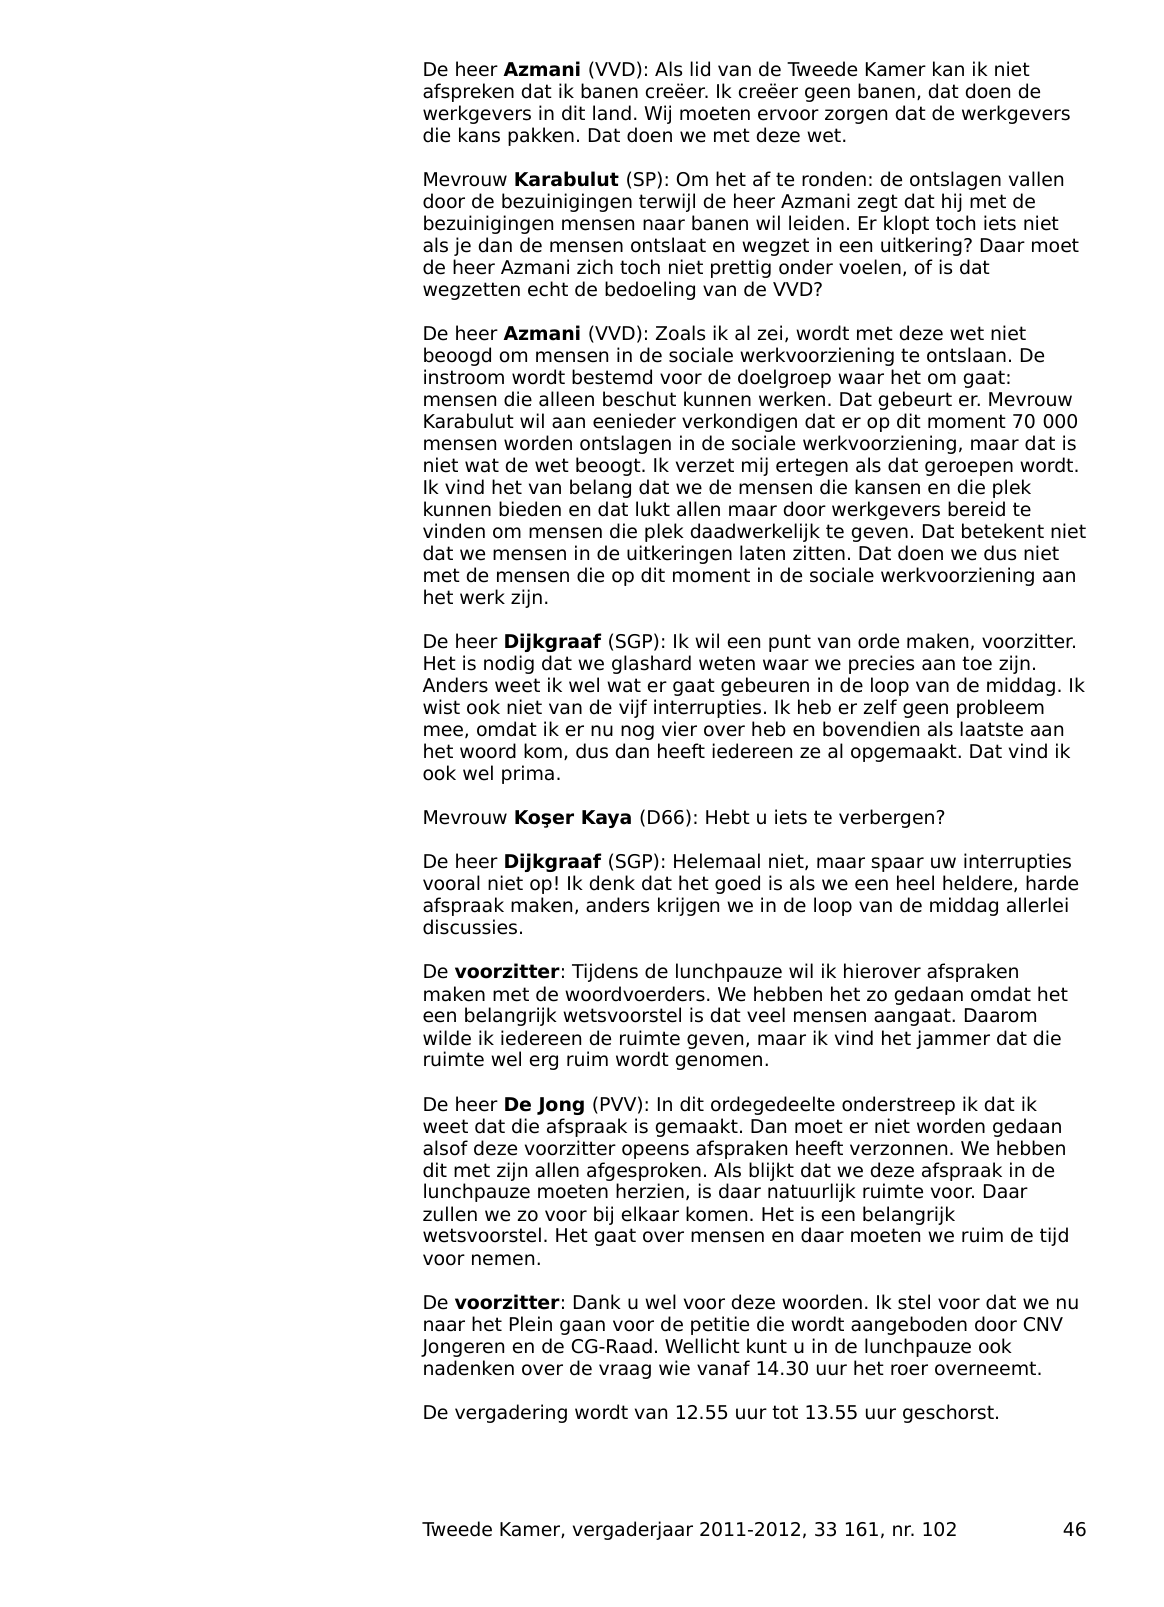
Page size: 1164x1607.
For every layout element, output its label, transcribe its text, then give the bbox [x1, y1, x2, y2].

text De voorzitter: Dank u wel voor deze woorden. Ik stel voor dat we nu naar het Plein gaan voor de petitie die wordt aangeboden door CNV Jongeren en de CG-Raad. Wellicht kunt u in de lunchpauze ook nadenken over de vraag wie vanaf 14.30 uur het roer overneemt. [422, 1292, 1087, 1379]
text De heer De Jong (PVV): In dit ordegedeelte onderstreep ik dat ik weet dat die afspraak is gemaakt. Dan moet er niet worden gedaan alsof deze voorzitter opeens afspraken heeft verzonnen. We hebben dit met zijn allen afgesproken. Als blijkt dat we deze afspraak in de lunchpauze moeten herzien, is daar natuurlijk ruimte voor. Daar zullen we zo voor bij elkaar komen. Het is een belangrijk wetsvoorstel. Het gaat over mensen en daar moeten we ruim de tijd voor nemen. [422, 1093, 1087, 1269]
text De vergadering wordt van 12.55 uur tot 13.55 uur geschorst. [422, 1402, 1087, 1424]
text Mevrouw Karabulut (SP): Om het af te ronden: de ontslagen vallen door de bezuinigingen terwijl de heer Azmani zegt dat hij met de bezuinigingen mensen naar banen wil leiden. Er klopt toch iets niet als je dan de mensen ontslaat en wegzet in een uitkering? Daar moet de heer Azmani zich toch niet prettig onder voelen, of is dat wegzetten echt de bedoeling van de VVD? [422, 169, 1087, 301]
text De heer Dijkgraaf (SGP): Helemaal niet, maar spaar uw interrupties vooral niet op! Ik denk dat het goed is als we een heel heldere, harde afspraak maken, anders krijgen we in de loop van de middag allerlei discussies. [422, 851, 1087, 939]
text De voorzitter: Tijdens de lunchpauze wil ik hierover afspraken maken met de woordvoerders. We hebben het zo gedaan omdat het een belangrijk wetsvoorstel is dat veel mensen aangaat. Daarom wilde ik iedereen de ruimte geven, maar ik vind het jammer dat die ruimte wel erg ruim wordt genomen. [422, 961, 1087, 1071]
text De heer Azmani (VVD): Als lid van de Tweede Kamer kan ik niet afspreken dat ik banen creëer. Ik creëer geen banen, dat doen de werkgevers in dit land. Wij moeten ervoor zorgen dat de werkgevers die kans pakken. Dat doen we met deze wet. [422, 59, 1087, 147]
text De heer Azmani (VVD): Zoals ik al zei, wordt met deze wet niet beoogd om mensen in de sociale werkvoorziening te ontslaan. De instroom wordt bestemd voor de doelgroep waar het om gaat: mensen die alleen beschut kunnen werken. Dat gebeurt er. Mevrouw Karabulut wil aan eenieder verkondigen dat er op dit moment 70 000 mensen worden ontslagen in de sociale werkvoorziening, maar dat is niet wat de wet beoogt. Ik verzet mij ertegen als dat geroepen wordt. Ik vind het van belang dat we de mensen die kansen en die plek kunnen bieden en dat lukt allen maar door werkgevers bereid te vinden om mensen die plek daadwerkelijk te geven. Dat betekent niet dat we mensen in de uitkeringen laten zitten. Dat doen we dus niet met de mensen die op dit moment in de sociale werkvoorziening aan het werk zijn. [422, 323, 1087, 609]
text De heer Dijkgraaf (SGP): Ik wil een punt van orde maken, voorzitter. Het is nodig dat we glashard weten waar we precies aan toe zijn. Anders weet ik wel wat er gaat gebeuren in de loop van de middag. Ik wist ook niet van de vijf interrupties. Ik heb er zelf geen probleem mee, omdat ik er nu nog vier over heb en bovendien als laatste aan het woord kom, dus dan heeft iedereen ze al opgemaakt. Dat vind ik ook wel prima. [422, 631, 1087, 785]
text Mevrouw Koşer Kaya (D66): Hebt u iets te verbergen? [422, 807, 1087, 829]
